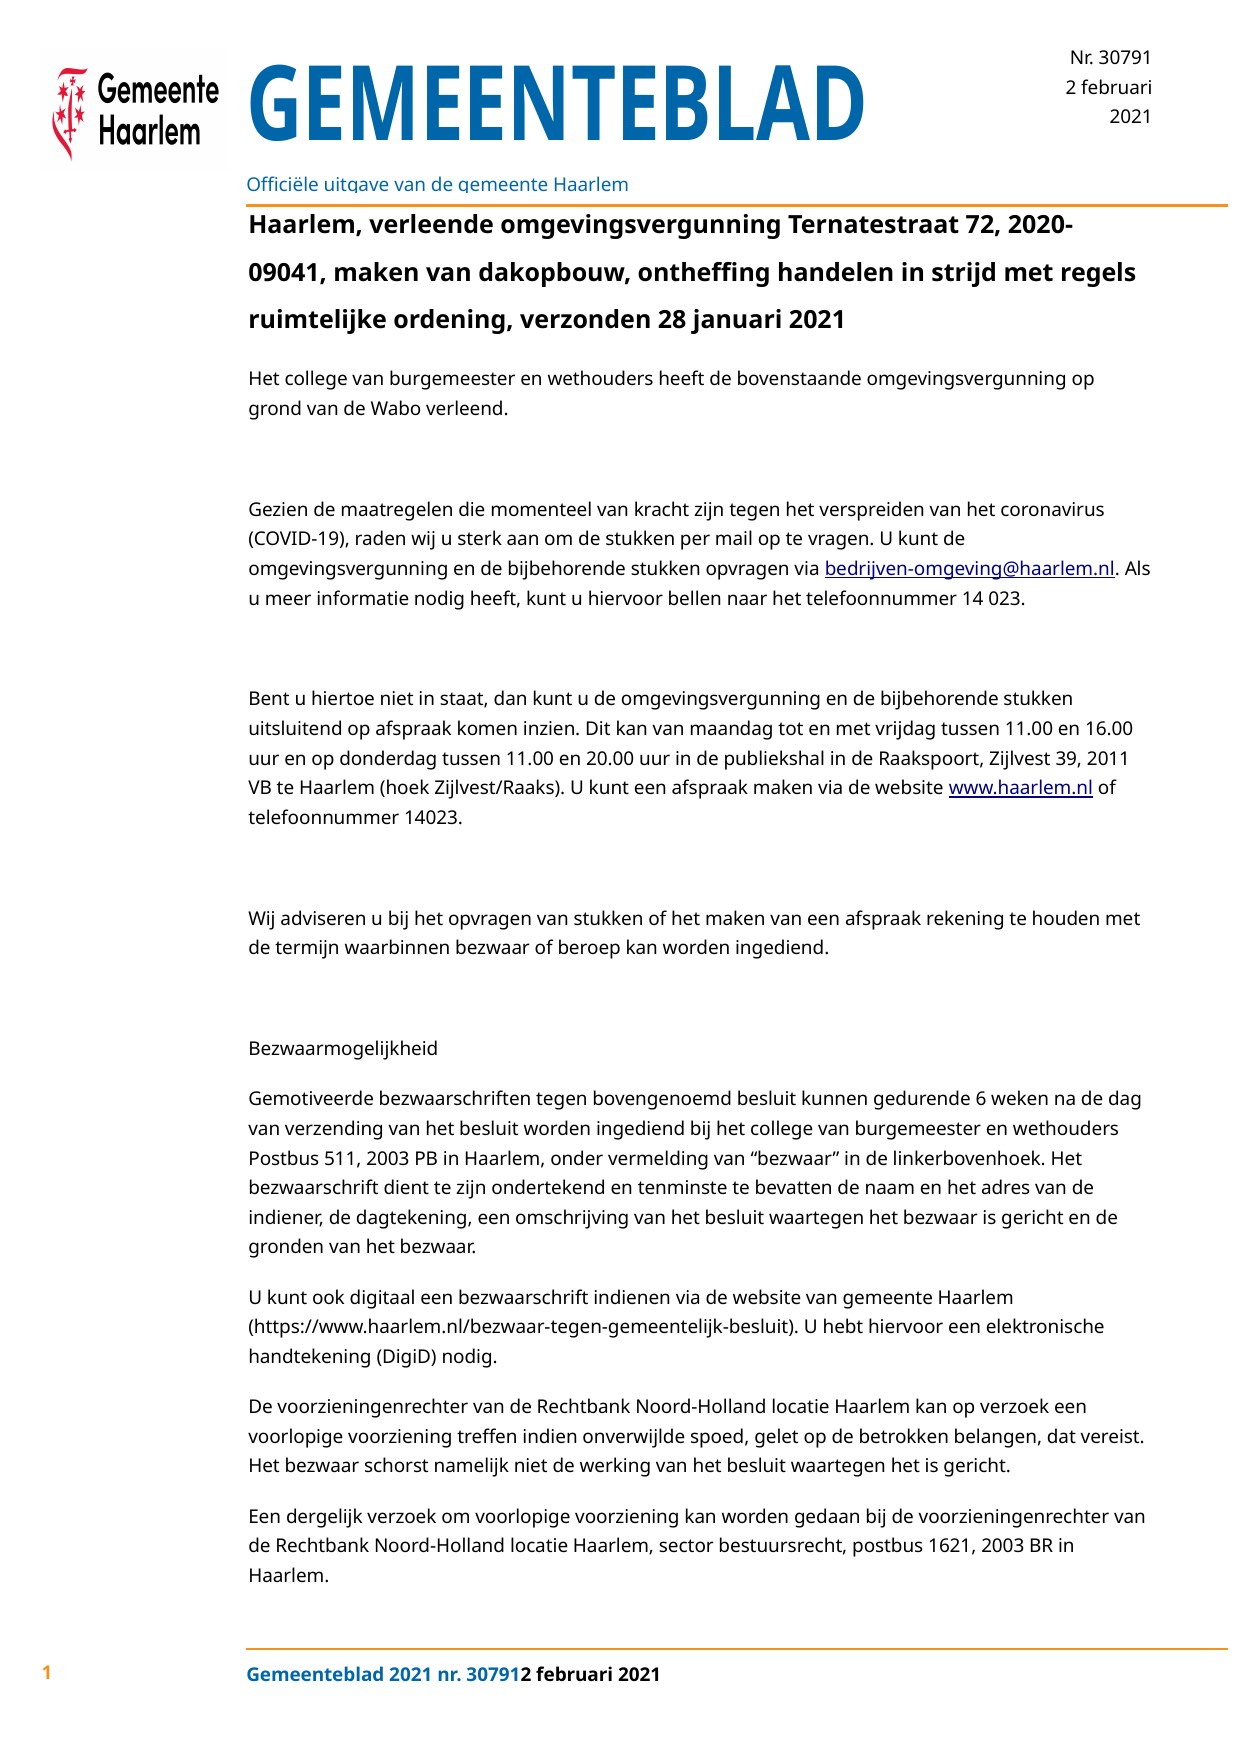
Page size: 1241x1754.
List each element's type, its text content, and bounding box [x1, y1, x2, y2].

text Gezien de maatregelen die momenteel van kracht zijn tegen het verspreiden van het coronavirus (COVID-19), raden wij u sterk aan om de stukken per mail op te vragen. U kunt de omgevingsvergunning en de bijbehorende stukken opvragen via bedrijven-omgeving@haarlem.nl. Als u meer informatie nodig heeft, kunt u hiervoor bellen naar het telefoonnummer 14 023. [248, 496, 1152, 610]
text Bezwaarmogelijkheid [248, 1035, 1152, 1061]
text De voorzieningenrechter van de Rechtbank Noord-Holland locatie Haarlem kan op verzoek een voorlopige voorziening treffen indien onverwijlde spoed, gelet op de betrokken belangen, dat vereist. Het bezwaar schorst namelijk niet de werking van het besluit waartegen het is gericht. [248, 1393, 1152, 1478]
text Een dergelijk verzoek om voorlopige voorziening kan worden gedaan bij de voorzieningenrechter van de Rechtbank Noord-Holland locatie Haarlem, sector bestuursrecht, postbus 1621, 2003 BR in Haarlem. [248, 1503, 1152, 1588]
text Bent u hiertoe niet in staat, dan kunt u de omgevingsvergunning en de bijbehorende stukken uitsluitend op afspraak komen inzien. Dit kan van maandag tot en met vrijdag tussen 11.00 en 16.00 uur en op donderdag tussen 11.00 en 20.00 uur in de publiekshal in de Raakspoort, Zijlvest 39, 2011 VB te Haarlem (hoek Zijlvest/Raaks). U kunt een afspraak maken via de website www.haarlem.nl of telefoonnummer 14023. [248, 686, 1152, 829]
picture [41, 47, 231, 172]
text Wij adviseren u bij het opvragen van stukken of het maken van een afspraak rekening te houden met de termijn waarbinnen bezwaar of beroep kan worden ingediend. [248, 905, 1152, 960]
text Haarlem, verleende omgevingsvergunning Ternatestraat 72, 2020-09041, maken van dakopbouw, ontheffing handelen in strijd met regels ruimtelijke ordening, verzonden 28 januari 2021 [248, 207, 1152, 336]
text Het college van burgemeester en wethouders heeft de bovenstaande omgevingsvergunning op grond van de Wabo verleend. [248, 366, 1152, 421]
text Gemotiveerde bezwaarschriften tegen bovengenoemd besluit kunnen gedurende 6 weken na de dag van verzending van het besluit worden ingediend bij het college van burgemeester en wethouders Postbus 511, 2003 PB in Haarlem, onder vermelding van “bezwaar” in de linkerbovenhoek. Het bezwaarschrift dient te zijn ondertekend en tenminste te bevatten de naam en het adres van de indiener, de dagtekening, een omschrijving van het besluit waartegen het bezwaar is gericht en de gronden van het bezwaar. [248, 1086, 1152, 1259]
text U kunt ook digitaal een bezwaarschrift indienen via de website van gemeente Haarlem (https://www.haarlem.nl/bezwaar-tegen-gemeentelijk-besluit). U hebt hiervoor een elektronische handtekening (DigiD) nodig. [248, 1284, 1152, 1369]
